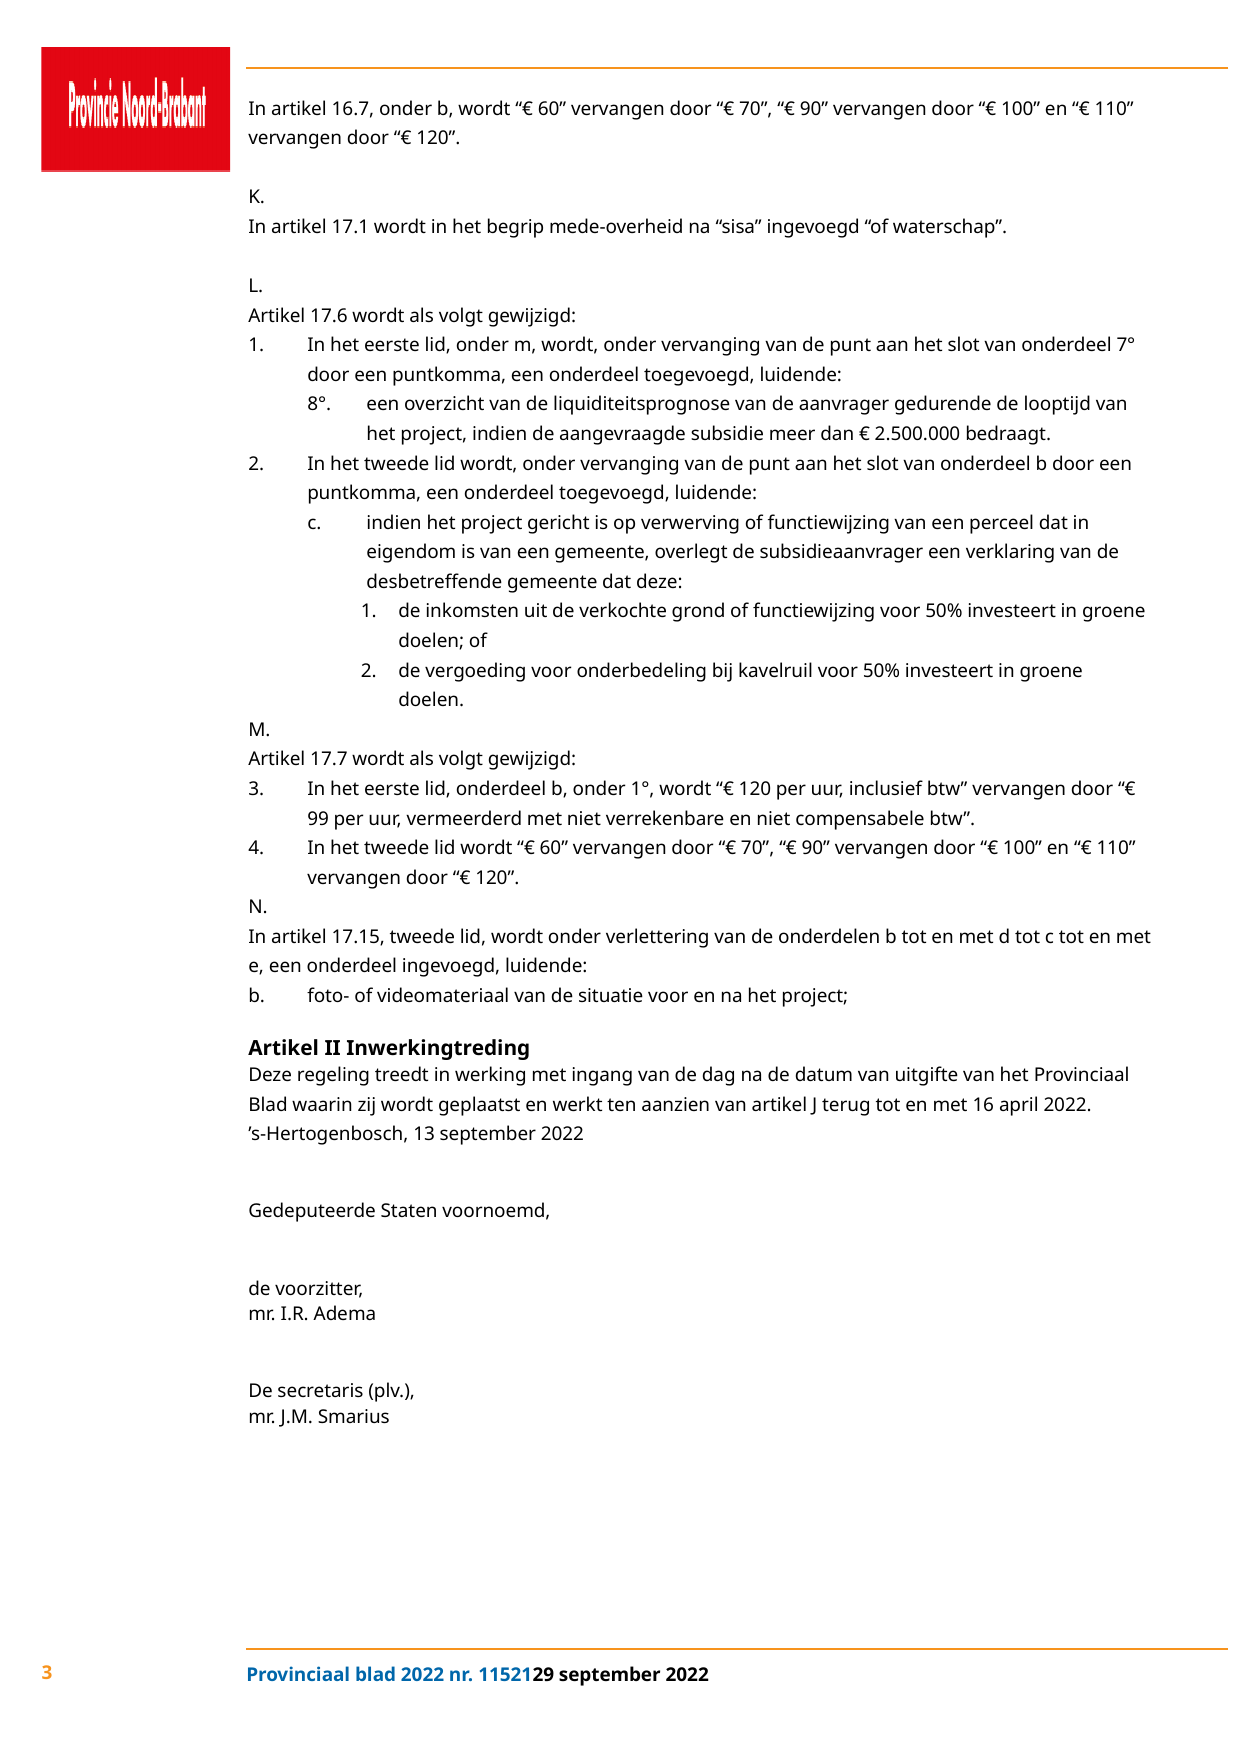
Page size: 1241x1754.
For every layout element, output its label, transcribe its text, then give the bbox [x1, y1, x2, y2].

list foto- of videomateriaal van de situatie voor en na het project; [248, 982, 1152, 1008]
text Artikel 17.7 wordt als volgt gewijzigd: [248, 746, 1152, 771]
list een overzicht van de liquiditeitsprognose van de aanvrager gedurende de looptijd van het project, indien de aangevraagde subsidie meer dan € 2.500.000 bedraagt. [307, 391, 1152, 446]
text In artikel 16.7, onder b, wordt “€ 60” vervangen door “€ 70”, “€ 90” vervangen door “€ 100” en “€ 110” vervangen door “€ 120”. [248, 95, 1152, 150]
list In het tweede lid wordt “€ 60” vervangen door “€ 70”, “€ 90” vervangen door “€ 100” en “€ 110” vervangen door “€ 120”. [248, 834, 1152, 890]
text N. [248, 893, 1152, 919]
text Artikel II Inwerkingtreding [248, 1033, 1152, 1061]
list de vergoeding voor onderbedeling bij kavelruil voor 50% investeert in groene doelen. [361, 657, 1152, 712]
list de inkomsten uit de verkochte grond of functiewijzing voor 50% investeert in groene doelen; of [361, 598, 1152, 653]
list In het eerste lid, onder m, wordt, onder vervanging van de punt aan het slot van onderdeel 7° door een puntkomma, een onderdeel toegevoegd, luidende: [248, 331, 1152, 387]
text Gedeputeerde Staten voornoemd, [248, 1197, 1152, 1223]
list In het eerste lid, onderdeel b, onder 1°, wordt “€ 120 per uur, inclusief btw” vervangen door “€ 99 per uur, vermeerderd met niet verrekenbare en niet compensabele btw”. [248, 775, 1152, 831]
text K. [248, 183, 1152, 209]
text In artikel 17.15, tweede lid, wordt onder verlettering van de onderdelen b tot en met d tot c tot en met e, een onderdeel ingevoegd, luidende: [248, 923, 1152, 978]
picture [41, 47, 231, 172]
list indien het project gericht is op verwerving of functiewijzing van een perceel dat in eigendom is van een gemeente, overlegt de subsidieaanvrager een verklaring van de desbetreffende gemeente dat deze: [307, 509, 1152, 594]
text ’s-Hertogenbosch, 13 september 2022 [248, 1120, 1152, 1146]
text mr. I.R. Adema [248, 1300, 1152, 1326]
text M. [248, 716, 1152, 742]
list In het tweede lid wordt, onder vervanging van de punt aan het slot van onderdeel b door een puntkomma, een onderdeel toegevoegd, luidende: [248, 450, 1152, 505]
text In artikel 17.1 wordt in het begrip mede-overheid na “sisa” ingevoegd “of waterschap”. [248, 213, 1152, 239]
text Artikel 17.6 wordt als volgt gewijzigd: [248, 302, 1152, 328]
text L. [248, 272, 1152, 298]
text mr. J.M. Smarius [248, 1403, 1152, 1429]
text Deze regeling treedt in werking met ingang van de dag na de datum van uitgifte van het Provinciaal Blad waarin zij wordt geplaatst en werkt ten aanzien van artikel J terug tot en met 16 april 2022. [248, 1061, 1152, 1116]
text De secretaris (plv.), [248, 1378, 1152, 1403]
text de voorzitter, [248, 1275, 1152, 1300]
